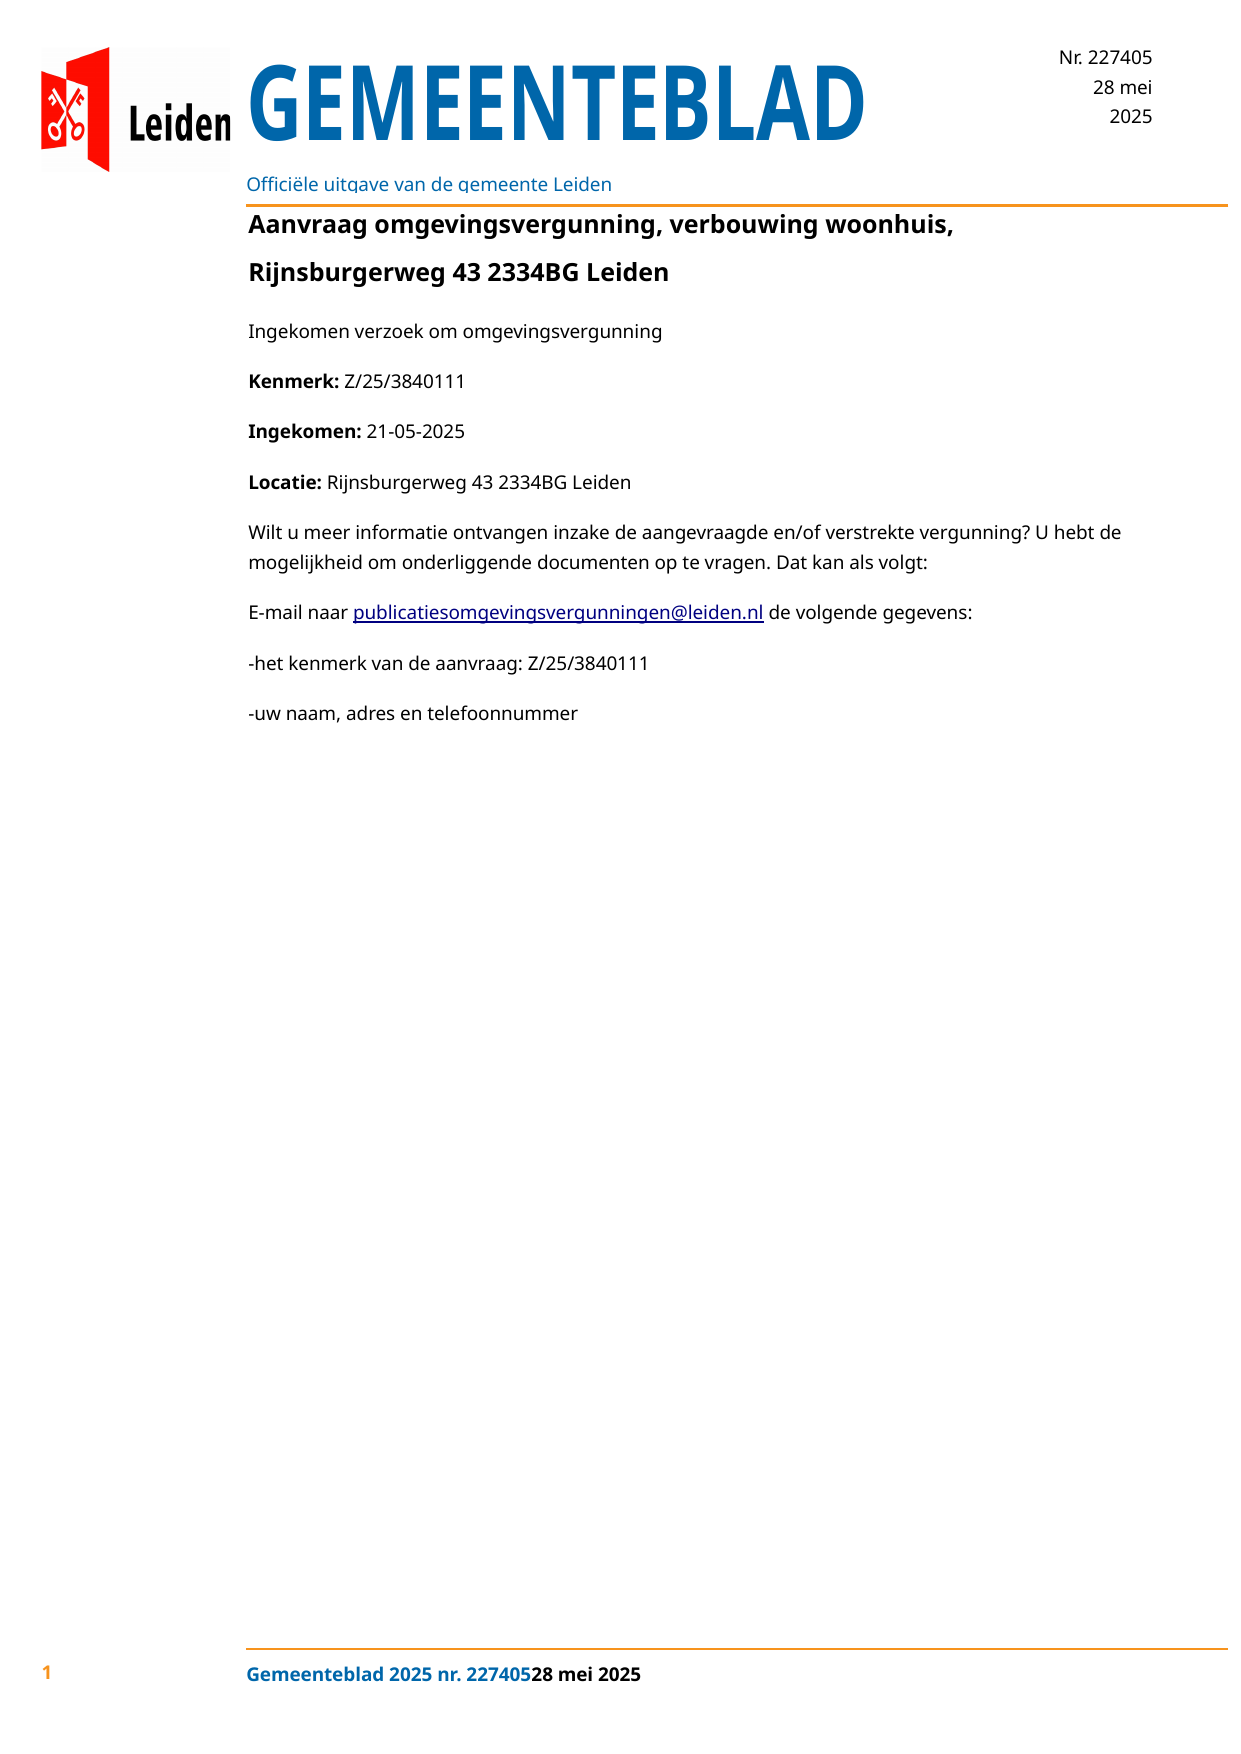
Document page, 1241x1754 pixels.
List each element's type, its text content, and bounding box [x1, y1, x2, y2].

text Ingekomen: 21-05-2025 [248, 419, 1152, 444]
text -het kenmerk van de aanvraag: Z/25/3840111 [248, 650, 1152, 676]
text -uw naam, adres en telefoonnummer [248, 700, 1152, 726]
text Locatie: Rijnsburgerweg 43 2334BG Leiden [248, 469, 1152, 495]
text Ingekomen verzoek om omgevingsvergunning [248, 318, 1152, 344]
text Kenmerk: Z/25/3840111 [248, 368, 1152, 394]
text Wilt u meer informatie ontvangen inzake de aangevraagde en/of verstrekte vergunning? U hebt de mogelijkheid om onderliggende documenten op te vragen. Dat kan als volgt: [248, 519, 1152, 575]
text E-mail naar publicatiesomgevingsvergunningen@leiden.nl de volgende gegevens: [248, 599, 1152, 625]
picture [41, 47, 231, 172]
text Aanvraag omgevingsvergunning, verbouwing woonhuis, Rijnsburgerweg 43 2334BG Leiden [248, 207, 1152, 288]
